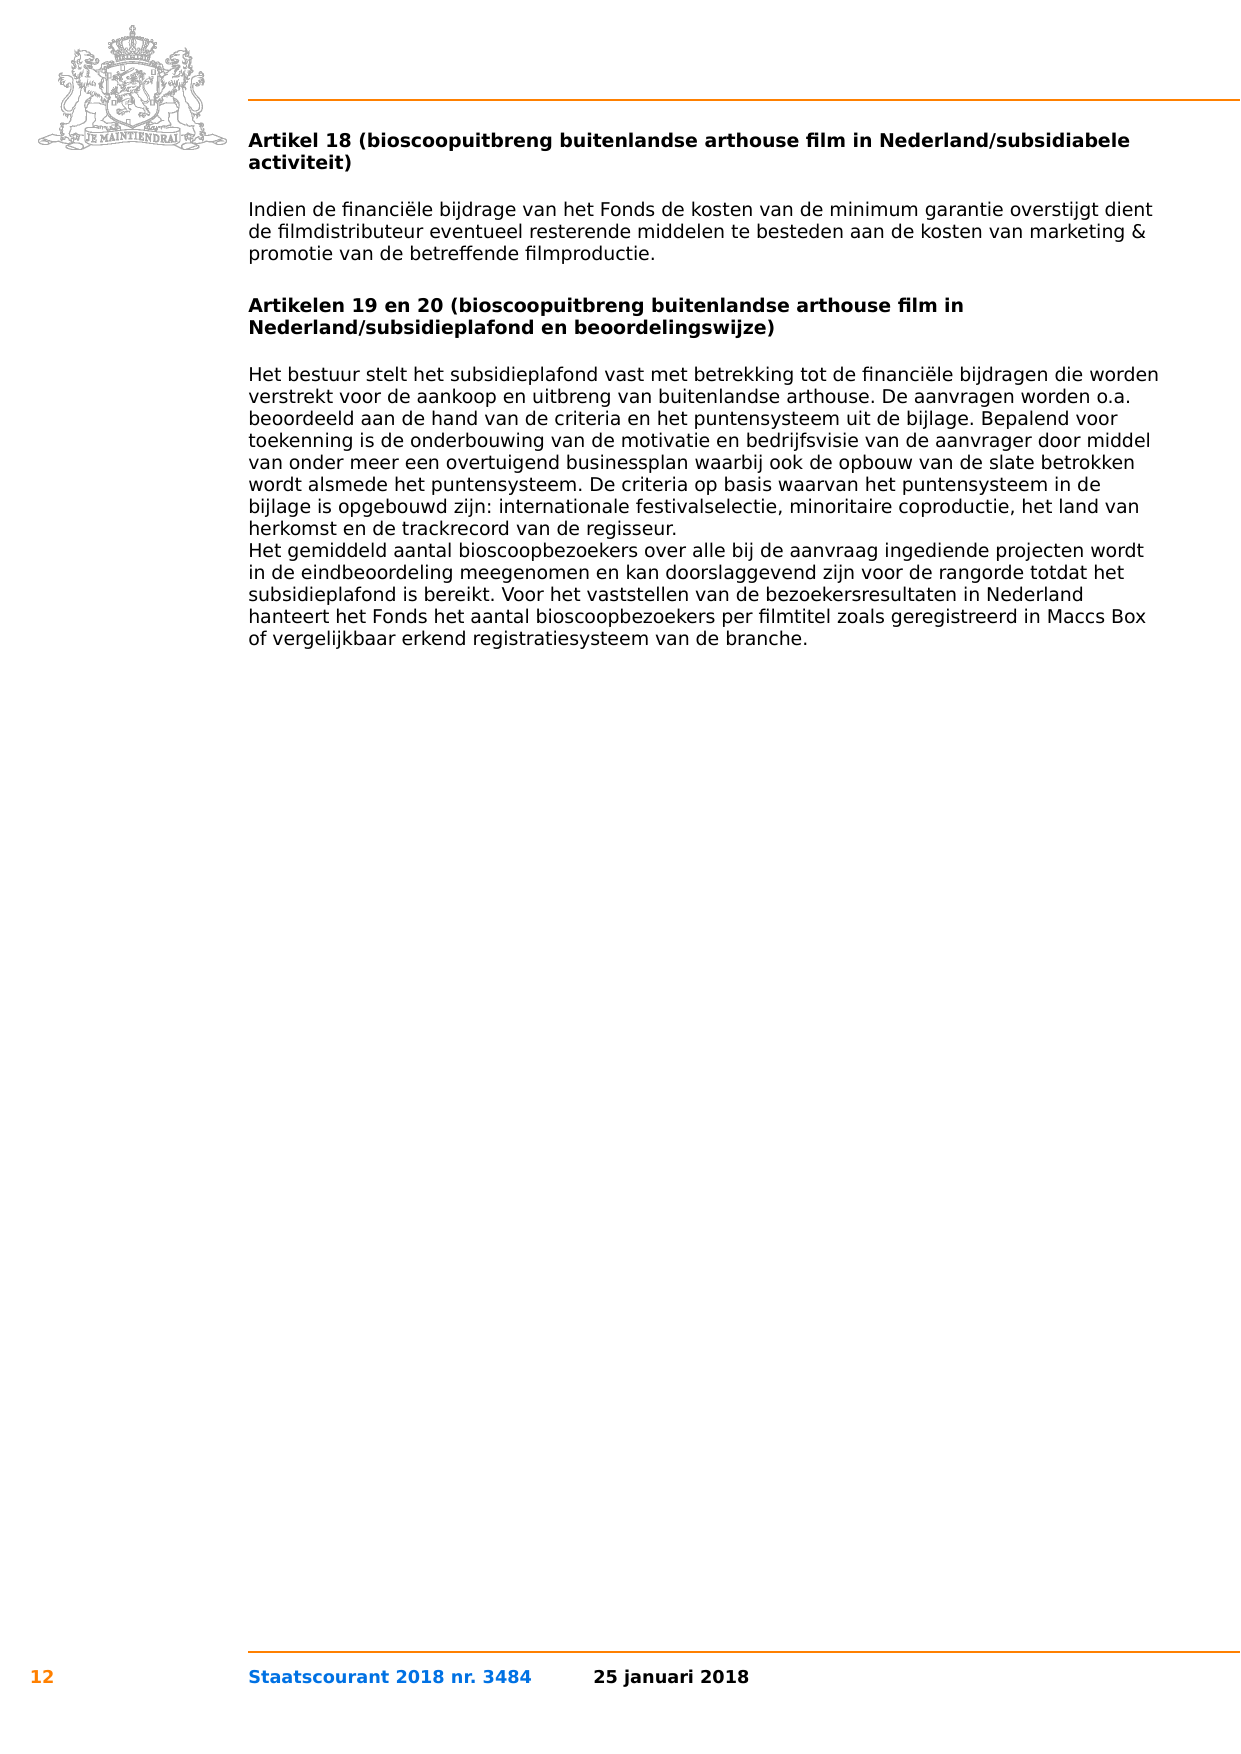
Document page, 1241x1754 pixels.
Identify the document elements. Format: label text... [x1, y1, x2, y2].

text Het gemiddeld aantal bioscoopbezoekers over alle bij de aanvraag ingediende projecten wordt in de eindbeoordeling meegenomen en kan doorslaggevend zijn voor de rangorde totdat het subsidieplafond is bereikt. Voor het vaststellen van de bezoekersresultaten in Nederland hanteert het Fonds het aantal bioscoopbezoekers per filmtitel zoals geregistreerd in Maccs Box of vergelijkbaar erkend registratiesysteem van de branche. [248, 539, 1163, 649]
subtitle Artikelen 19 en 20 (bioscoopuitbreng buitenlandse arthouse film in Nederland/subsidieplafond en beoordelingswijze) [248, 295, 1163, 339]
text Indien de financiële bijdrage van het Fonds de kosten van de minimum garantie overstijgt dient de filmdistributeur eventueel resterende middelen te besteden aan de kosten van marketing & promotie van de betreffende filmproductie. [248, 199, 1163, 265]
text Het bestuur stelt het subsidieplafond vast met betrekking tot de financiële bijdragen die worden verstrekt voor de aankoop en uitbreng van buitenlandse arthouse. De aanvragen worden o.a. beoordeeld aan de hand van de criteria en het puntensysteem uit de bijlage. Bepalend voor toekenning is de onderbouwing van de motivatie en bedrijfsvisie van de aanvrager door middel van onder meer een overtuigend businessplan waarbij ook de opbouw van de slate betrokken wordt alsmede het puntensysteem. De criteria op basis waarvan het puntensysteem in de bijlage is opgebouwd zijn: internationale festivalselectie, minoritaire coproductie, het land van herkomst en de trackrecord van de regisseur. [248, 364, 1163, 539]
picture [38, 25, 227, 150]
subtitle Artikel 18 (bioscoopuitbreng buitenlandse arthouse film in Nederland/subsidiabele activiteit) [248, 130, 1163, 174]
